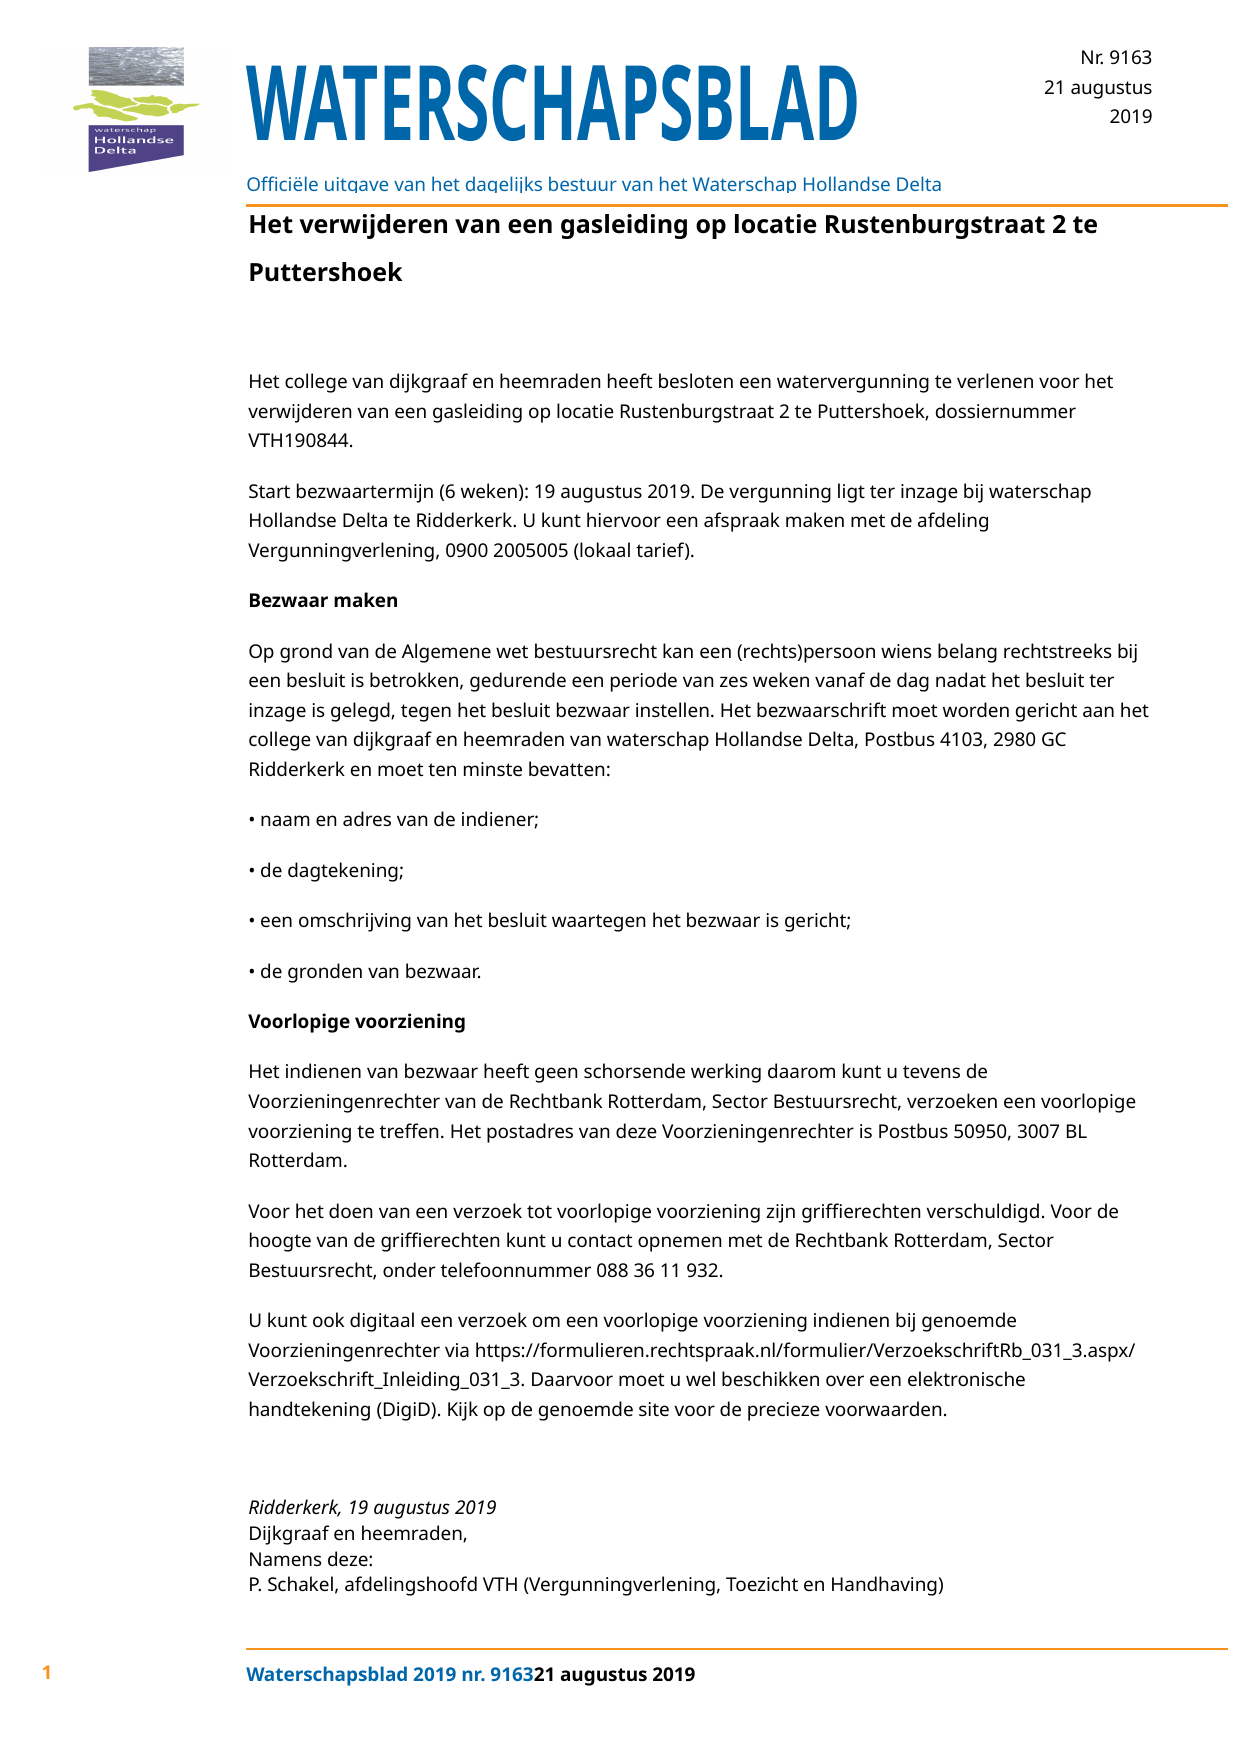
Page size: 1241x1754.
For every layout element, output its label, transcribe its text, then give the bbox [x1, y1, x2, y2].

text Voor het doen van een verzoek tot voorlopige voorziening zijn griffierechten verschuldigd. Voor de hoogte van de griffierechten kunt u contact opnemen met de Rechtbank Rotterdam, Sector Bestuursrecht, onder telefoonnummer 088 36 11 932. [248, 1198, 1152, 1283]
text Namens deze: [248, 1546, 1152, 1572]
text • een omschrijving van het besluit waartegen het bezwaar is gericht; [248, 907, 1152, 933]
text Start bezwaartermijn (6 weken): 19 augustus 2019. De vergunning ligt ter inzage bij waterschap Hollandse Delta te Ridderkerk. U kunt hiervoor een afspraak maken met de afdeling Vergunningverlening, 0900 2005005 (lokaal tarief). [248, 478, 1152, 563]
picture [41, 47, 231, 172]
text Ridderkerk, 19 augustus 2019 [248, 1494, 1152, 1520]
text • de dagtekening; [248, 857, 1152, 883]
text Het verwijderen van een gasleiding op locatie Rustenburgstraat 2 te Puttershoek [248, 207, 1152, 288]
text • de gronden van bezwaar. [248, 958, 1152, 984]
text Het indienen van bezwaar heeft geen schorsende werking daarom kunt u tevens de Voorzieningenrechter van de Rechtbank Rotterdam, Sector Bestuursrecht, verzoeken een voorlopige voorziening te treffen. Het postadres van deze Voorzieningenrechter is Postbus 50950, 3007 BL Rotterdam. [248, 1059, 1152, 1173]
text Het college van dijkgraaf en heemraden heeft besloten een watervergunning te verlenen voor het verwijderen van een gasleiding op locatie Rustenburgstraat 2 te Puttershoek, dossiernummer VTH190844. [248, 368, 1152, 453]
text • naam en adres van de indiener; [248, 807, 1152, 832]
text Voorlopige voorziening [248, 1008, 1152, 1034]
text Op grond van de Algemene wet bestuursrecht kan een (rechts)persoon wiens belang rechtstreeks bij een besluit is betrokken, gedurende een periode van zes weken vanaf de dag nadat het besluit ter inzage is gelegd, tegen het besluit bezwaar instellen. Het bezwaarschrift moet worden gericht aan het college van dijkgraaf en heemraden van waterschap Hollandse Delta, Postbus 4103, 2980 GC Ridderkerk en moet ten minste bevatten: [248, 638, 1152, 782]
text P. Schakel, afdelingshoofd VTH (Vergunningverlening, Toezicht en Handhaving) [248, 1572, 1152, 1597]
text Bezwaar maken [248, 587, 1152, 613]
text Dijkgraaf en heemraden, [248, 1520, 1152, 1546]
text U kunt ook digitaal een verzoek om een voorlopige voorziening indienen bij genoemde Voorzieningenrechter via https://formulieren.rechtspraak.nl/formulier/VerzoekschriftRb_031_3.aspx/Verzoekschrift_Inleiding_031_3. Daarvoor moet u wel beschikken over een elektronische handtekening (DigiD). Kijk op de genoemde site voor de precieze voorwaarden. [248, 1307, 1152, 1422]
